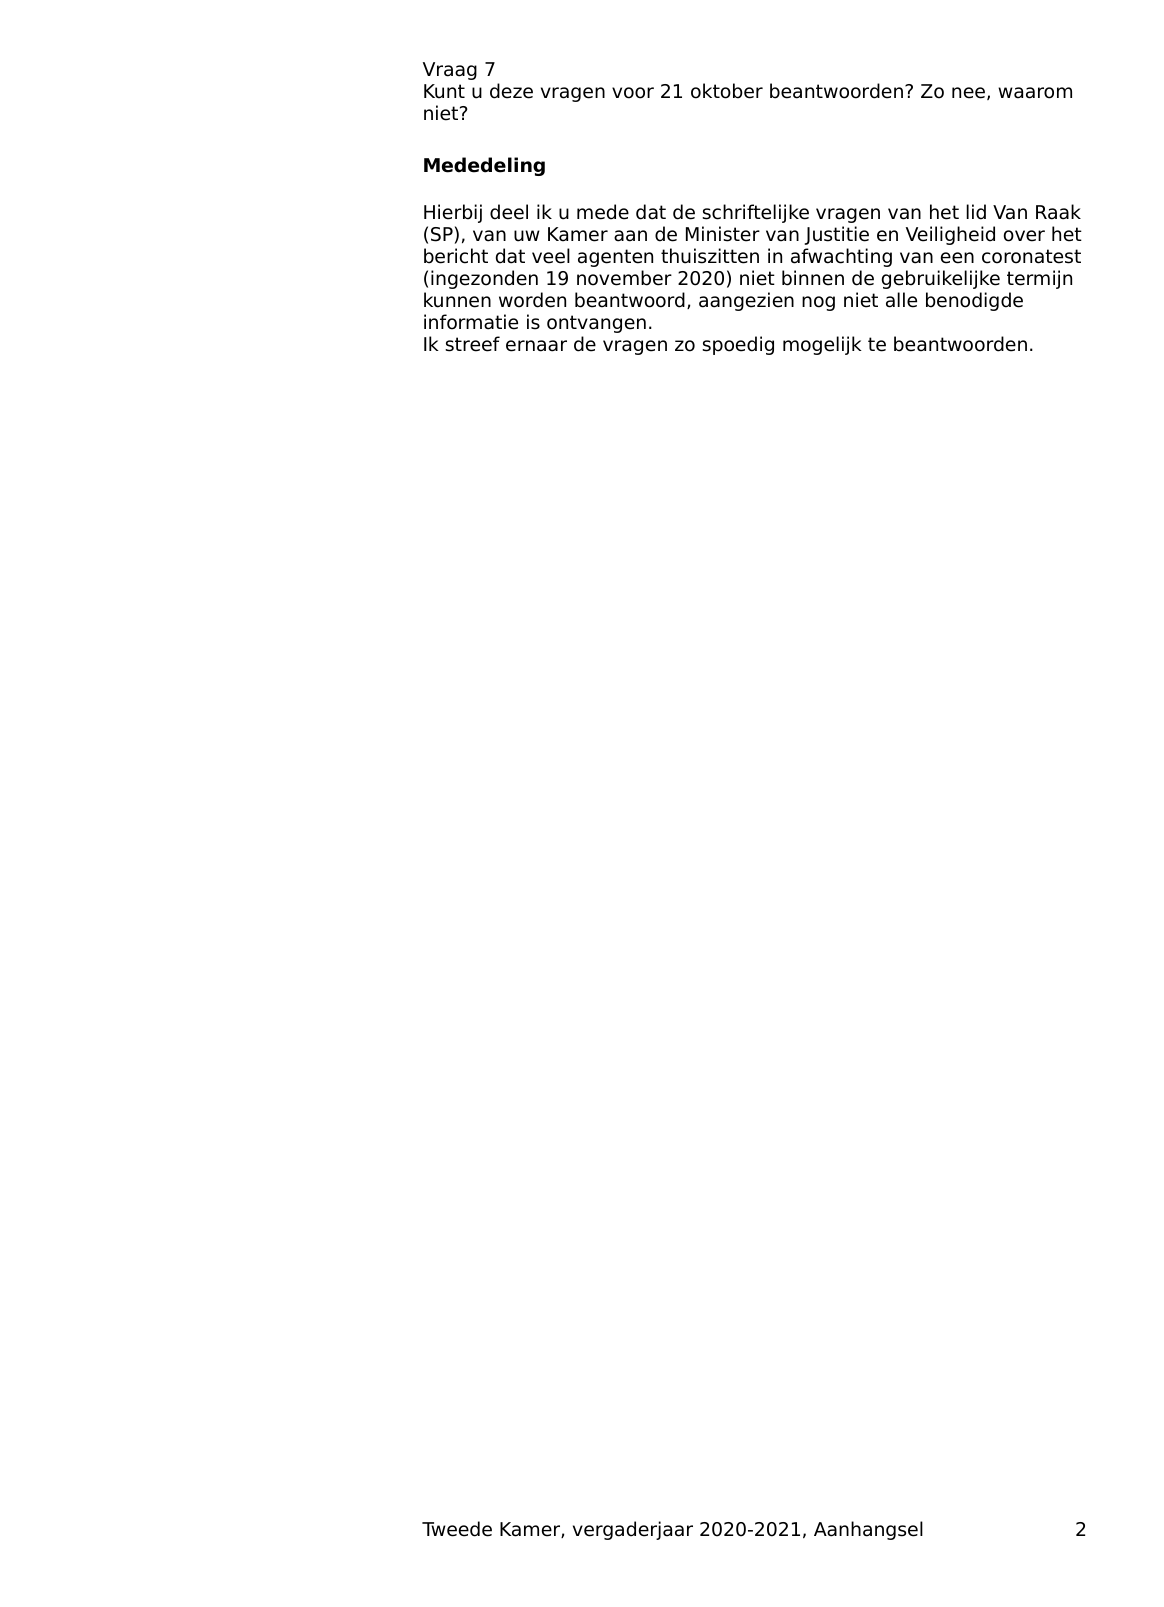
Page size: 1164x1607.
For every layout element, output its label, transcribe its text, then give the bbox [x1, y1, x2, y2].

text Hierbij deel ik u mede dat de schriftelijke vragen van het lid Van Raak (SP), van uw Kamer aan de Minister van Justitie en Veiligheid over het bericht dat veel agenten thuiszitten in afwachting van een coronatest (ingezonden 19 november 2020) niet binnen de gebruikelijke termijn kunnen worden beantwoord, aangezien nog niet alle benodigde informatie is ontvangen. [422, 202, 1087, 334]
subtitle Mededeling [422, 155, 1087, 177]
text Ik streef ernaar de vragen zo spoedig mogelijk te beantwoorden. [422, 334, 1087, 356]
text Vraag 7 [422, 59, 1087, 81]
text Kunt u deze vragen voor 21 oktober beantwoorden? Zo nee, waarom niet? [422, 81, 1087, 125]
